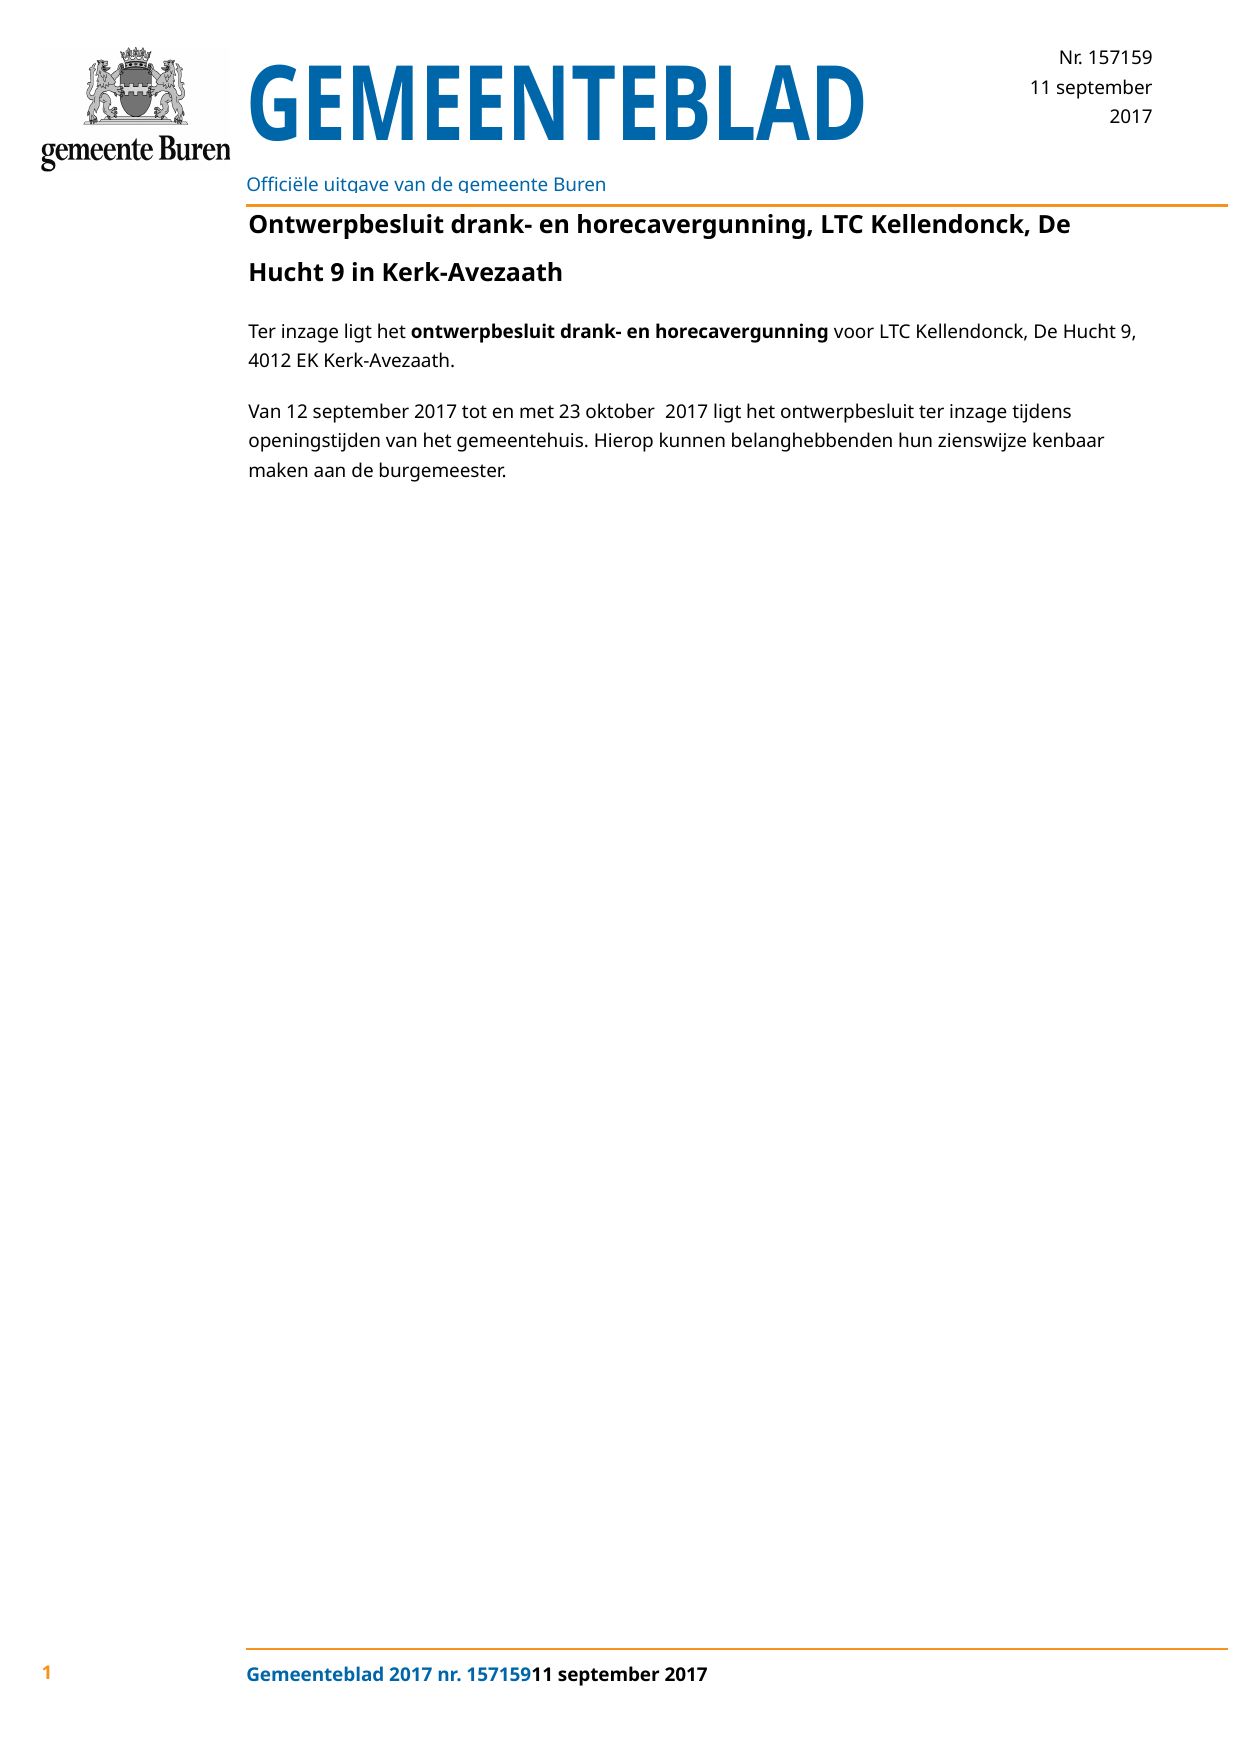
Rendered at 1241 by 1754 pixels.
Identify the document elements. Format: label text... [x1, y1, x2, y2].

text Ter inzage ligt het ontwerpbesluit drank- en horecavergunning voor LTC Kellendonck, De Hucht 9, 4012 EK Kerk-Avezaath. [248, 318, 1152, 373]
picture [41, 47, 231, 172]
text Van 12 september 2017 tot en met 23 oktober 2017 ligt het ontwerpbesluit ter inzage tijdens openingstijden van het gemeentehuis. Hierop kunnen belanghebbenden hun zienswijze kenbaar maken aan de burgemeester. [248, 398, 1152, 483]
text Ontwerpbesluit drank- en horecavergunning, LTC Kellendonck, De Hucht 9 in Kerk-Avezaath [248, 207, 1152, 288]
